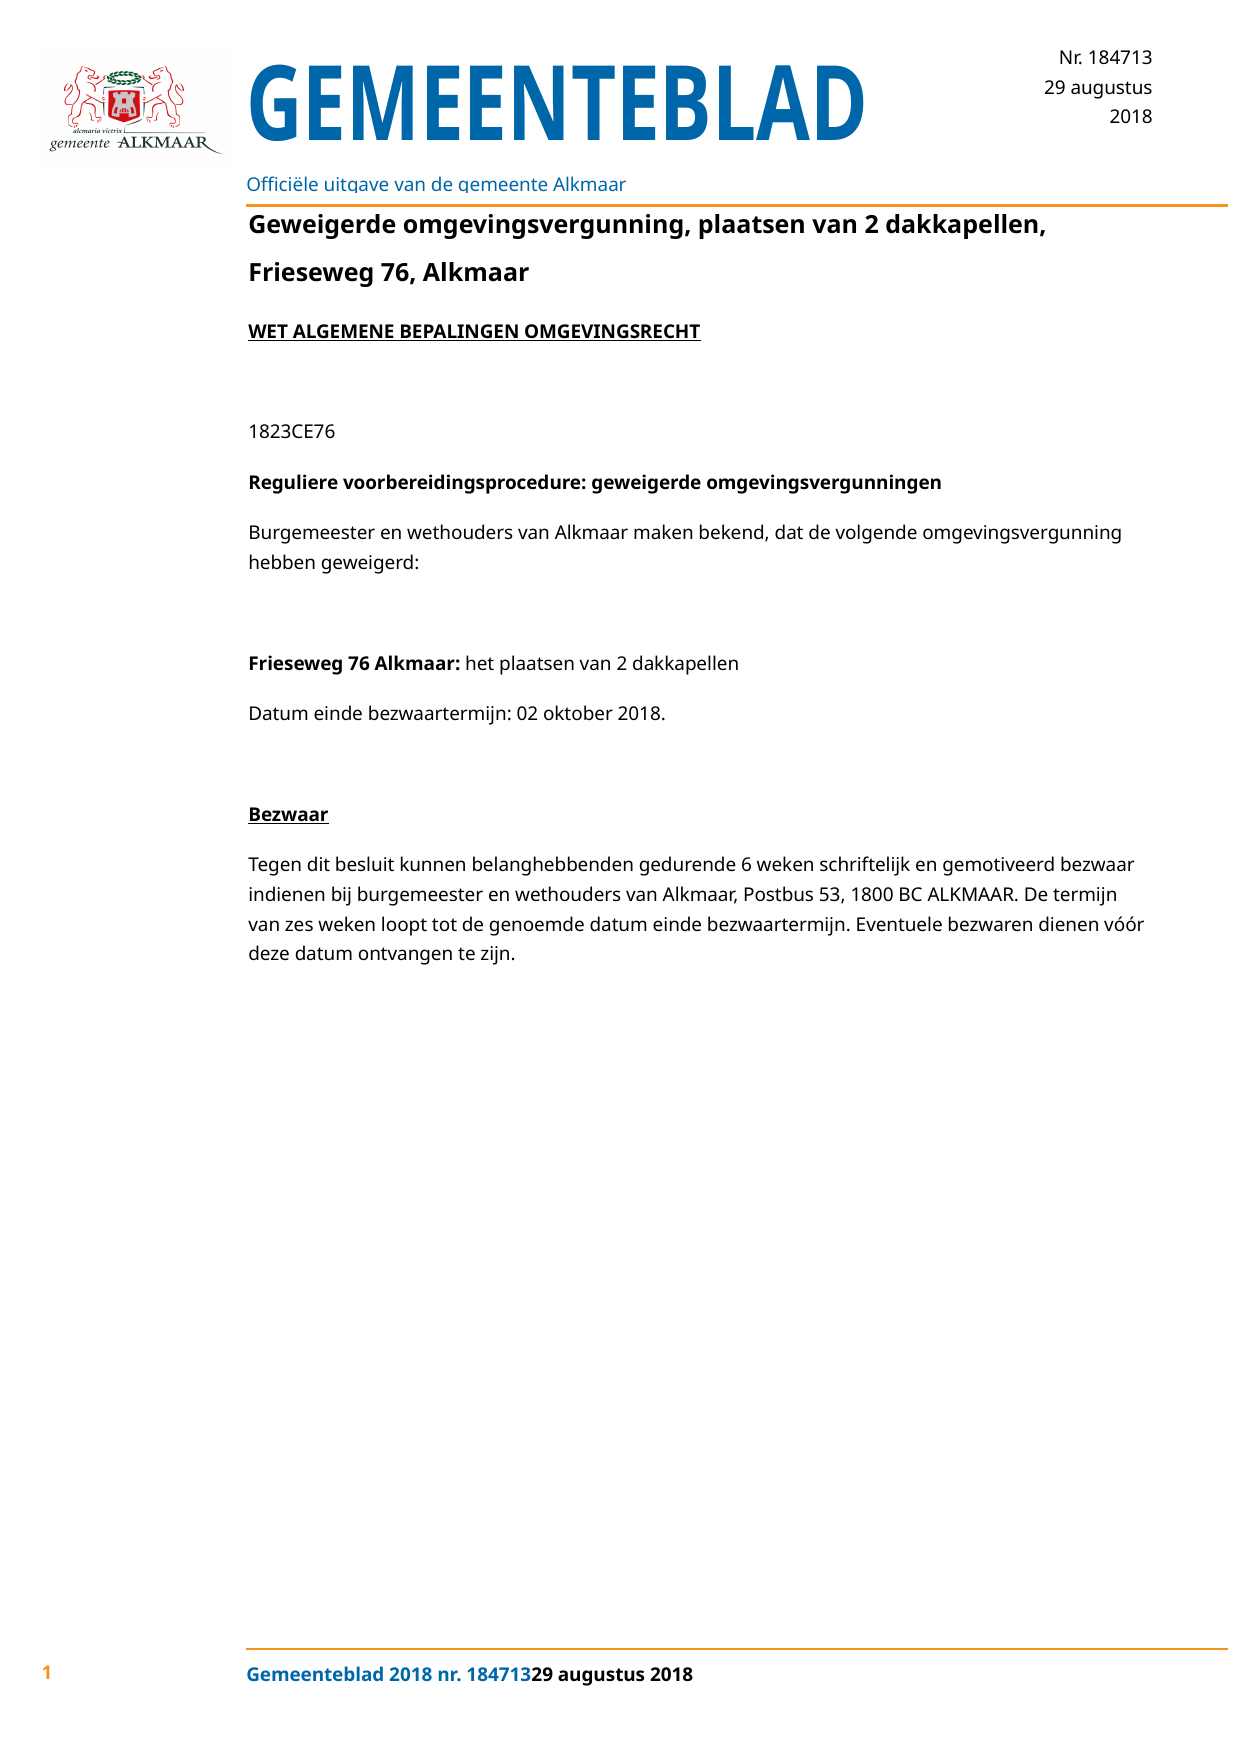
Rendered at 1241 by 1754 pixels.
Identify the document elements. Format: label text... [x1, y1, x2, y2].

text Geweigerde omgevingsvergunning, plaatsen van 2 dakkapellen, Frieseweg 76, Alkmaar [248, 207, 1152, 288]
text Frieseweg 76 Alkmaar: het plaatsen van 2 dakkapellen [248, 650, 1152, 676]
text WET ALGEMENE BEPALINGEN OMGEVINGSRECHT [248, 318, 1152, 344]
text Datum einde bezwaartermijn: 02 oktober 2018. [248, 700, 1152, 726]
text 1823CE76 [248, 419, 1152, 444]
text Reguliere voorbereidingsprocedure: geweigerde omgevingsvergunningen [248, 469, 1152, 495]
text Tegen dit besluit kunnen belanghebbenden gedurende 6 weken schriftelijk en gemotiveerd bezwaar indienen bij burgemeester en wethouders van Alkmaar, Postbus 53, 1800 BC ALKMAAR. De termijn van zes weken loopt tot de genoemde datum einde bezwaartermijn. Eventuele bezwaren dienen vóór deze datum ontvangen te zijn. [248, 852, 1152, 966]
picture [41, 47, 231, 172]
text Burgemeester en wethouders van Alkmaar maken bekend, dat de volgende omgevingsvergunning hebben geweigerd: [248, 519, 1152, 575]
text Bezwaar [248, 801, 1152, 827]
